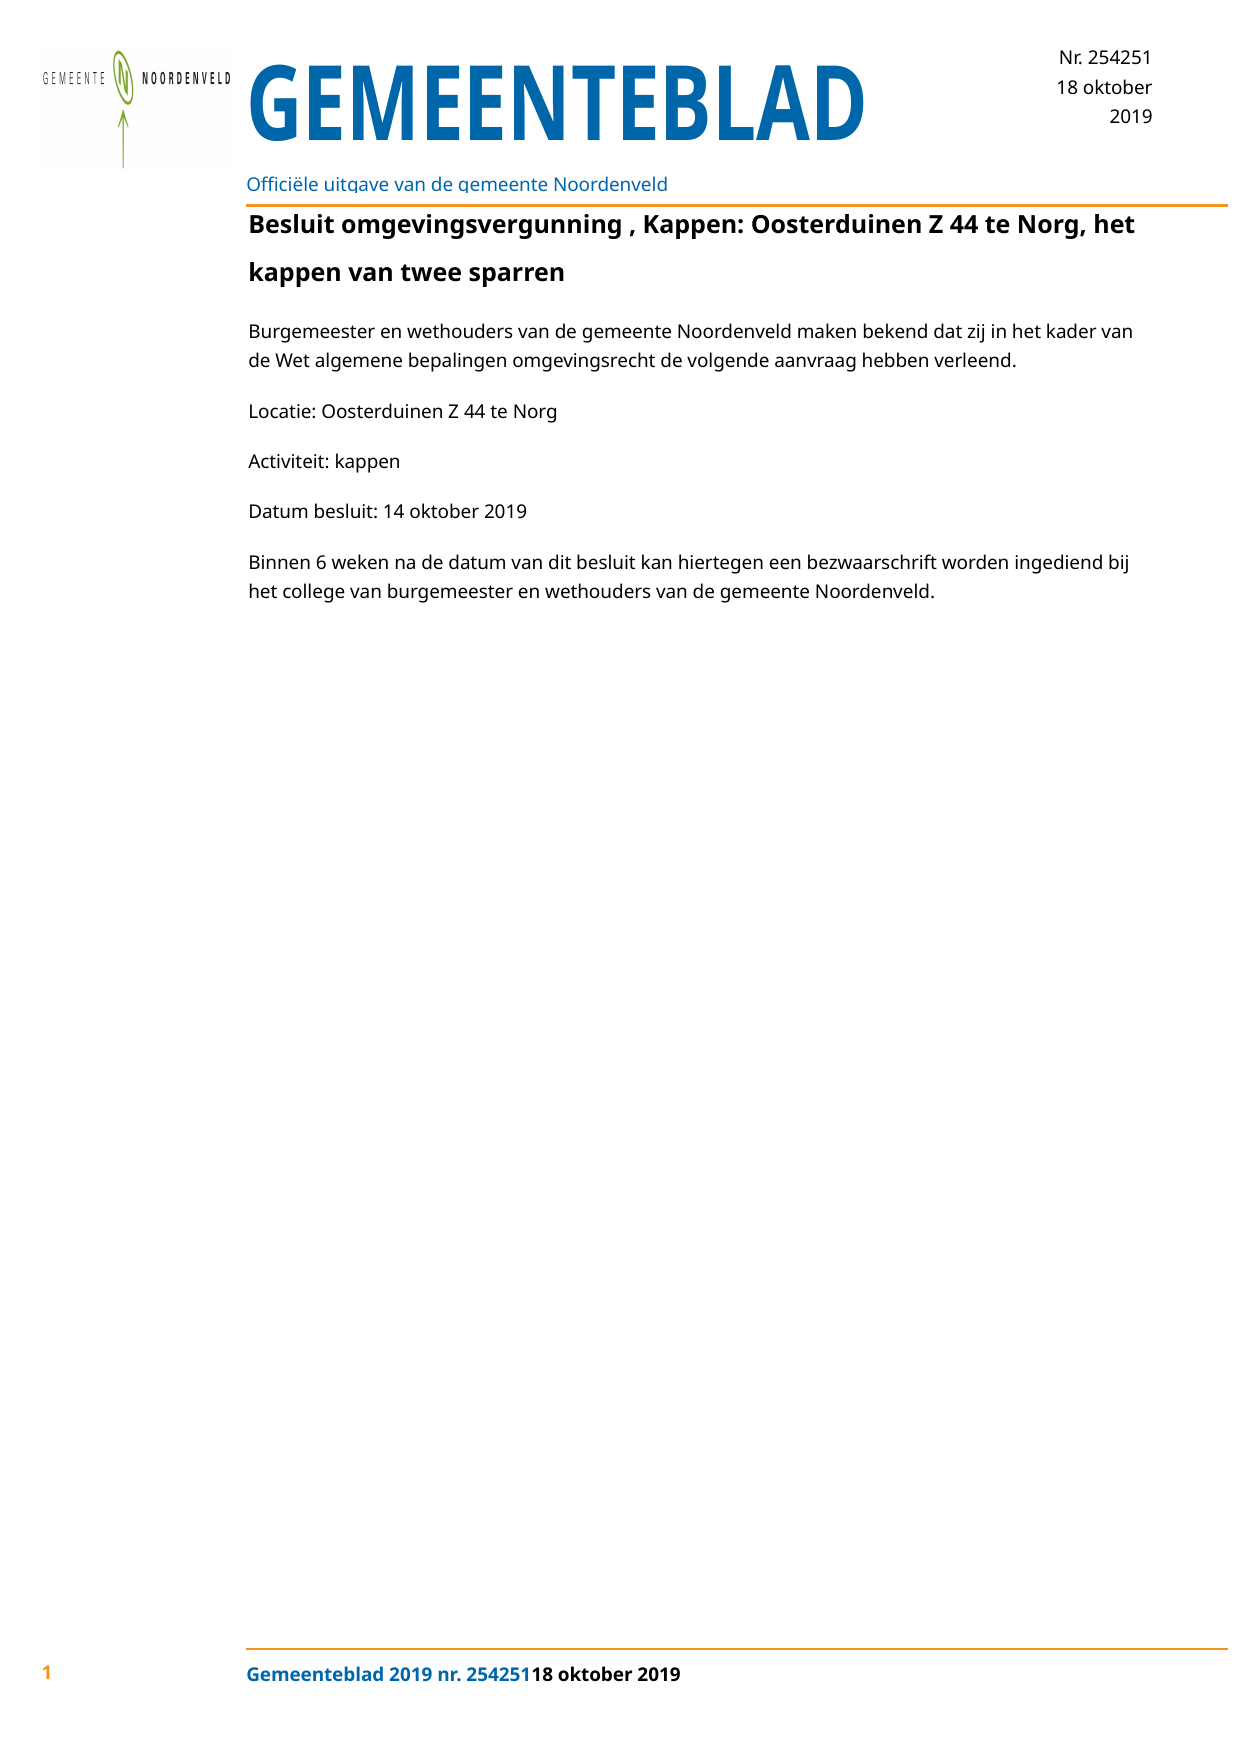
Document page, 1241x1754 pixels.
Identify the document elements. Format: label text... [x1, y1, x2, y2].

text Besluit omgevingsvergunning , Kappen: Oosterduinen Z 44 te Norg, het kappen van twee sparren [248, 207, 1152, 288]
text Binnen 6 weken na de datum van dit besluit kan hiertegen een bezwaarschrift worden ingediend bij het college van burgemeester en wethouders van de gemeente Noordenveld. [248, 549, 1152, 604]
text Activiteit: kappen [248, 448, 1152, 474]
text Burgemeester en wethouders van de gemeente Noordenveld maken bekend dat zij in het kader van de Wet algemene bepalingen omgevingsrecht de volgende aanvraag hebben verleend. [248, 318, 1152, 373]
text Datum besluit: 14 oktober 2019 [248, 499, 1152, 524]
text Locatie: Oosterduinen Z 44 te Norg [248, 398, 1152, 424]
picture [41, 47, 231, 172]
